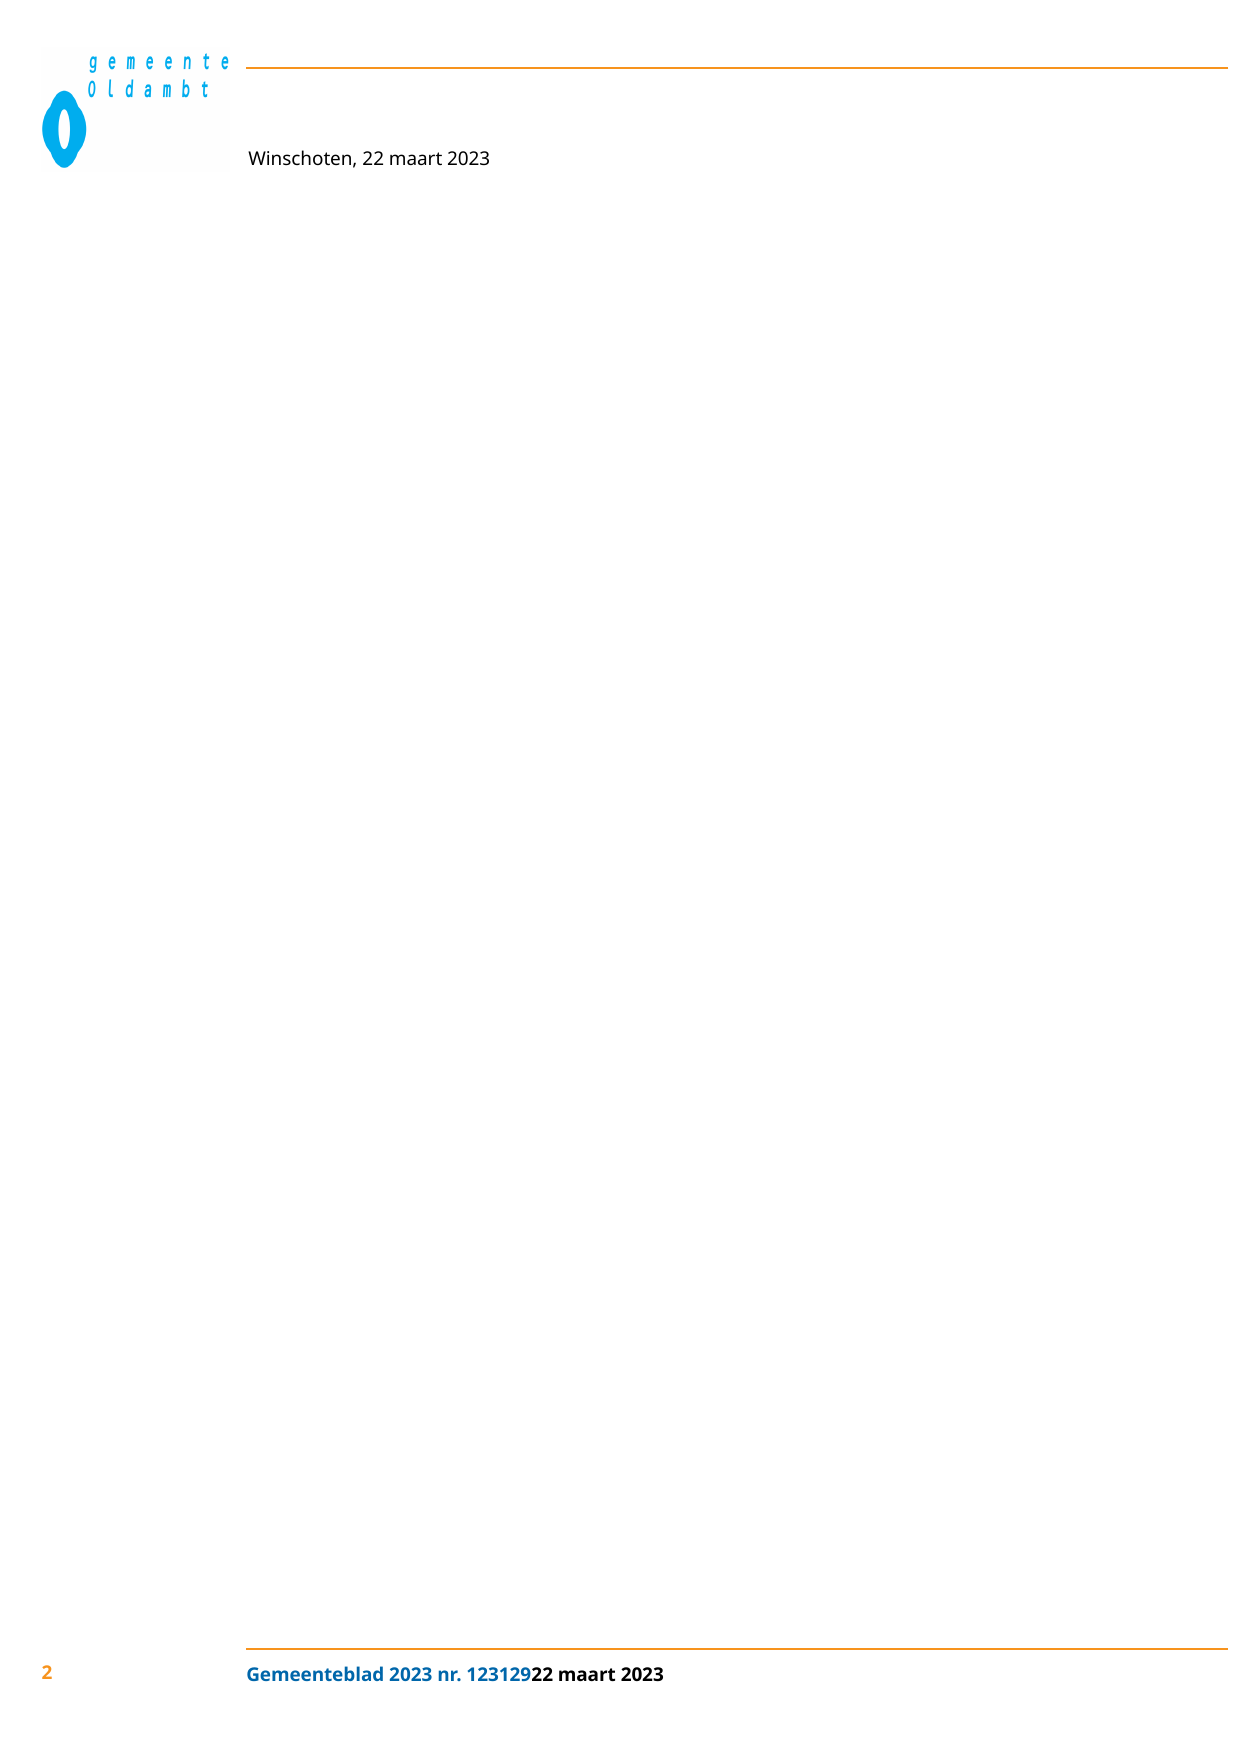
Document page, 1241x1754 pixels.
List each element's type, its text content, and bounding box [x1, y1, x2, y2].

picture [41, 47, 231, 172]
text Winschoten, 22 maart 2023 [248, 145, 1152, 171]
